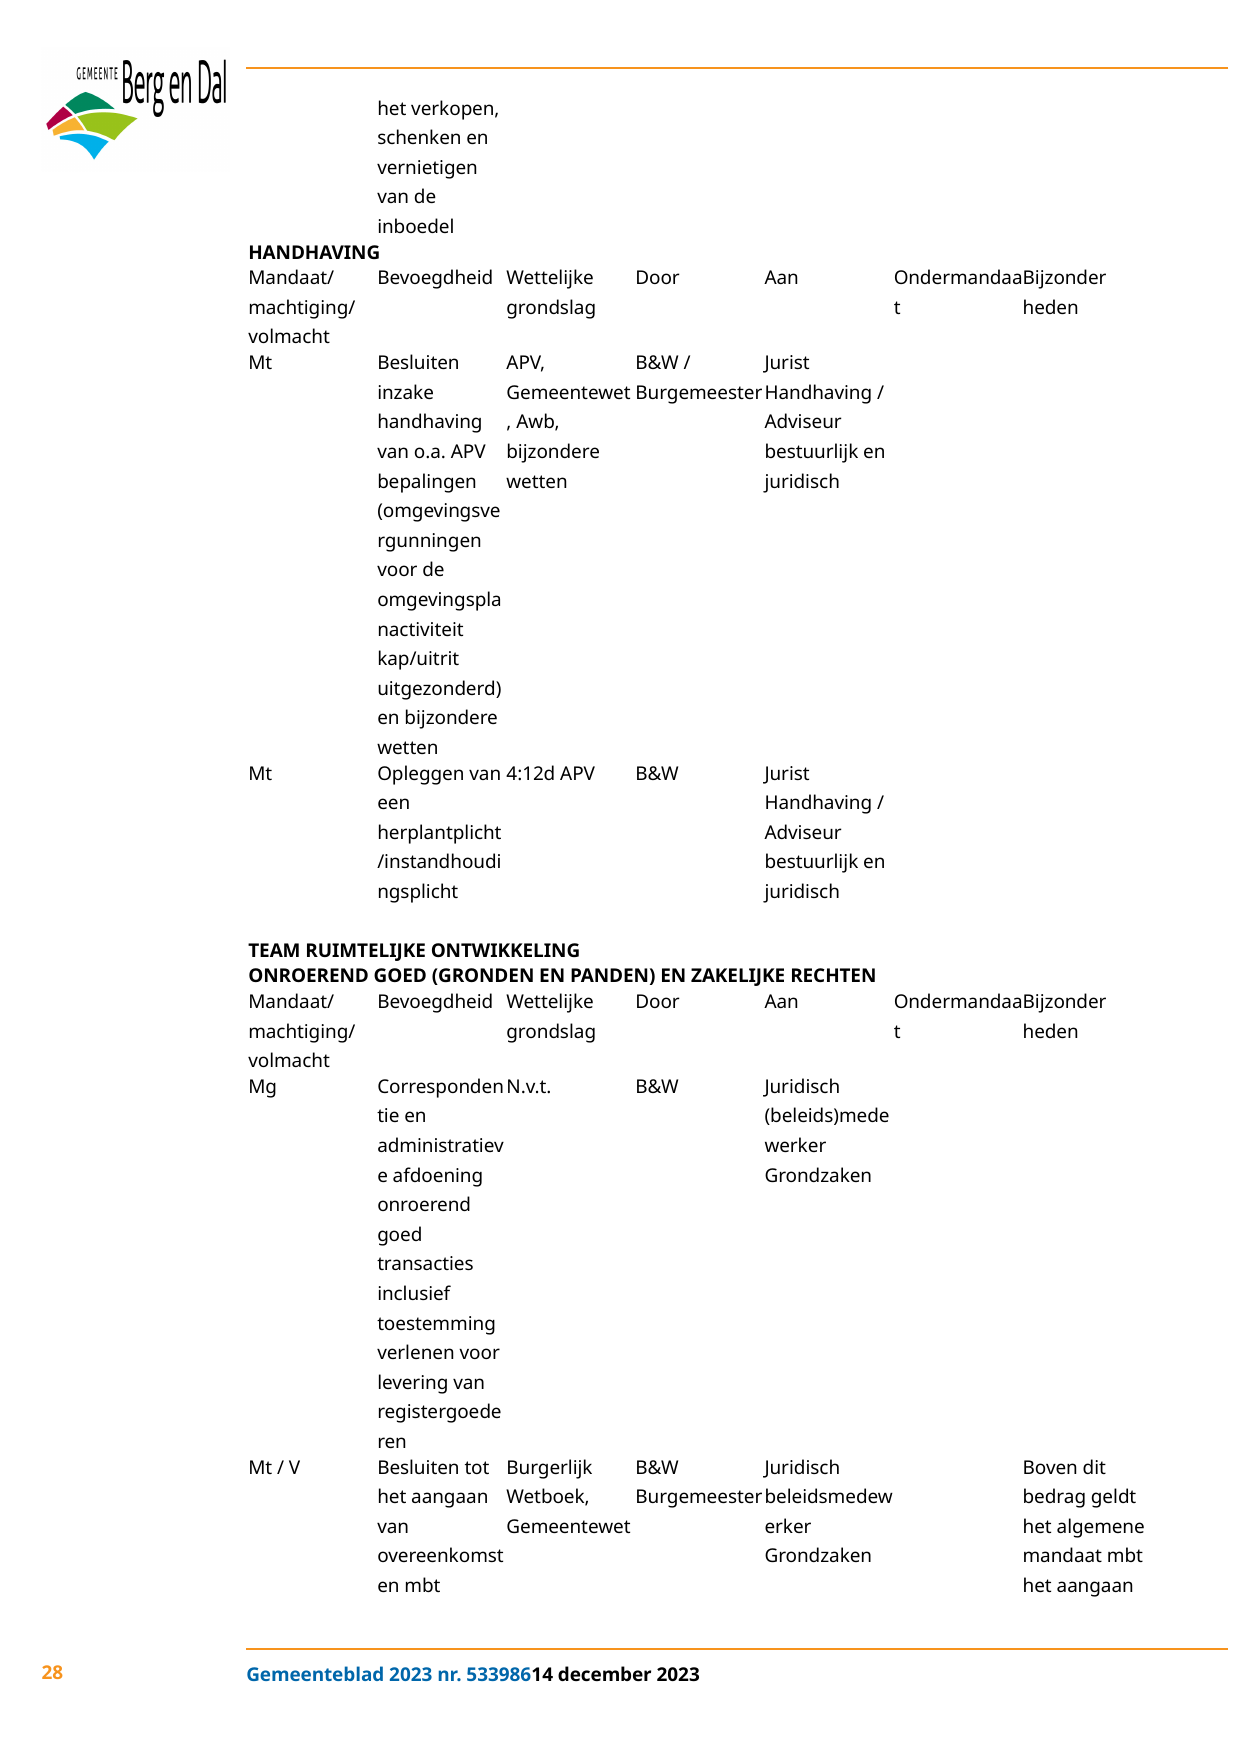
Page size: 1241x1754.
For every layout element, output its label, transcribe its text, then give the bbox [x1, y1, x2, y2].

table_cell Jurist Handhaving / Adviseur bestuurlijk en juridisch [764, 350, 893, 760]
table_cell Besluiten inzake handhaving van o.a. APV bepalingen (omgevingsvergunningen voor de omgevingsplanactiviteit kap/uitrit uitgezonderd) en bijzondere wetten [377, 350, 506, 760]
table_header TEAM RUIMTELIJKE ONTWIKKELING [248, 937, 1152, 962]
table_cell Opleggen van een herplantplicht/instandhoudingsplicht [377, 760, 506, 904]
table_cell [1023, 760, 1152, 904]
picture [41, 47, 231, 172]
table_cell Mt / V [248, 1454, 377, 1598]
table_cell Door [635, 988, 764, 1073]
table_cell [894, 95, 1022, 239]
table_cell [506, 95, 635, 239]
table_cell B&W Burgemeester [635, 1454, 764, 1598]
table_cell [894, 760, 1022, 904]
table_cell Door [635, 265, 764, 349]
table_cell Ondermandaat [894, 988, 1022, 1073]
table_cell B&W / Burgemeester [635, 350, 764, 760]
table_cell Burgerlijk Wetboek, Gemeentewet [506, 1454, 635, 1598]
table_cell Bijzonder heden [1023, 265, 1152, 349]
table_cell Aan [764, 265, 893, 349]
table_cell Bevoegdheid [377, 988, 506, 1073]
table_cell Mg [248, 1073, 377, 1454]
table_cell B&W [635, 1073, 764, 1454]
table_cell Mt [248, 350, 377, 760]
table_cell Bevoegdheid [377, 265, 506, 349]
table_cell [635, 95, 764, 239]
table_cell ONROEREND GOED (GRONDEN EN PANDEN) EN ZAKELIJKE RECHTEN [248, 963, 1152, 988]
table_cell Mt [248, 760, 377, 904]
table_cell [894, 350, 1022, 760]
table_cell Wettelijke grondslag [506, 988, 635, 1073]
table_cell Jurist Handhaving / Adviseur bestuurlijk en juridisch [764, 760, 893, 904]
table_cell [1023, 95, 1152, 239]
table_cell Bijzonder heden [1023, 988, 1152, 1073]
table_cell Besluiten tot het aangaan van overeenkomsten mbt [377, 1454, 506, 1598]
table_cell [894, 1073, 1022, 1454]
table_cell [248, 95, 377, 239]
table_cell N.v.t. [506, 1073, 635, 1454]
table_cell Boven dit bedrag geldt het algemene mandaat mbt het aangaan [1023, 1454, 1152, 1598]
table_cell Juridisch beleidsmedewerker Grondzaken [764, 1454, 893, 1598]
table_cell het verkopen, schenken en vernietigen van de inboedel [377, 95, 506, 239]
table_cell [1023, 1073, 1152, 1454]
table_cell Wettelijke grondslag [506, 265, 635, 349]
table_cell B&W [635, 760, 764, 904]
table_cell Juridisch (beleids)medewerker Grondzaken [764, 1073, 893, 1454]
table_cell 4:12d APV [506, 760, 635, 904]
table_cell Aan [764, 988, 893, 1073]
table_cell [1023, 350, 1152, 760]
table_cell Correspondentie en administratieve afdoening onroerend goed transacties inclusief toestemming verlenen voor levering van registergoederen [377, 1073, 506, 1454]
table_cell [764, 95, 893, 239]
table_cell APV, Gemeentewet, Awb, bijzondere wetten [506, 350, 635, 760]
table_cell Ondermandaat [894, 265, 1022, 349]
table_cell [894, 1454, 1022, 1598]
table_cell Mandaat/ machtiging/ volmacht [248, 265, 377, 349]
table_cell Mandaat/ machtiging/ volmacht [248, 988, 377, 1073]
table_cell HANDHAVING [248, 239, 1152, 264]
